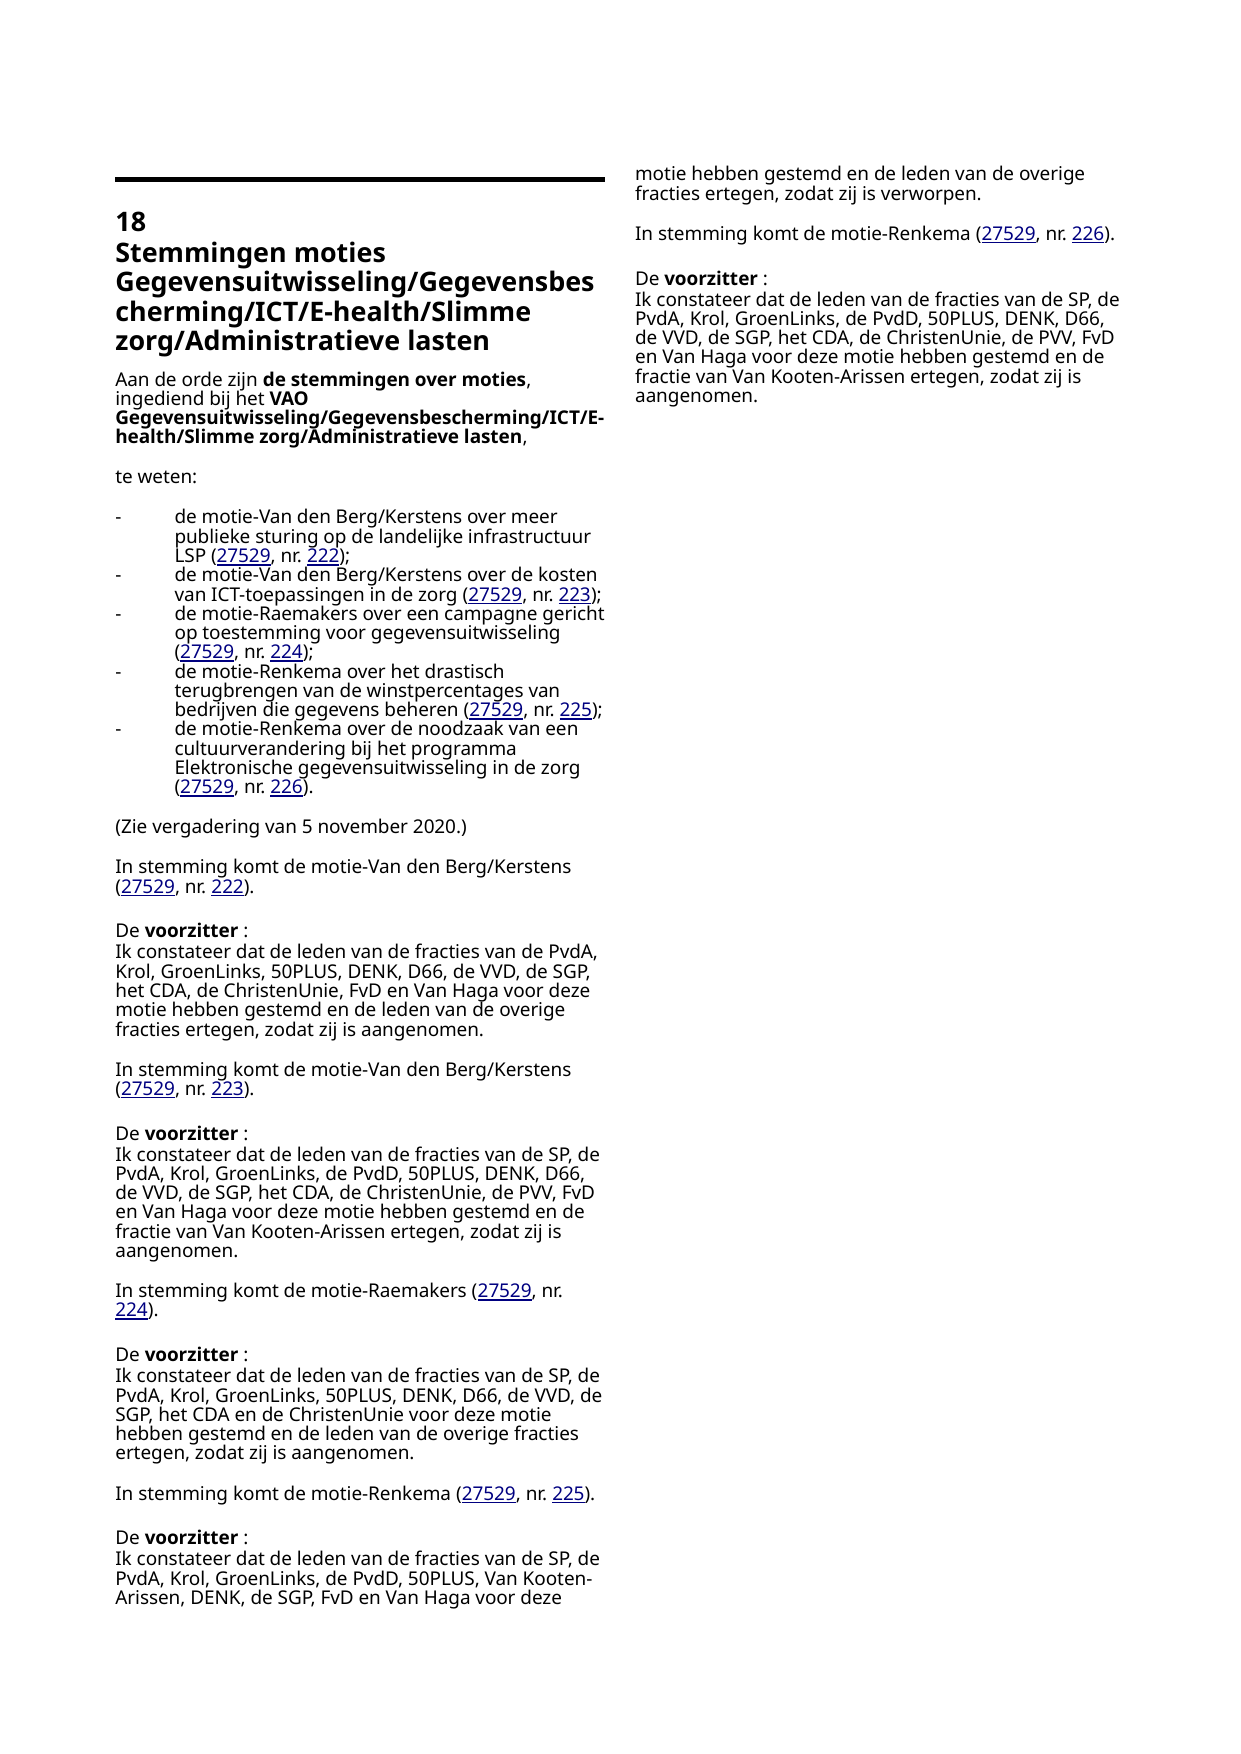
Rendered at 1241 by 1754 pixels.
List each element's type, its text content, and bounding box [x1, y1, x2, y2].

text Aan de orde zijn de stemmingen over moties, ingediend bij het VAO Gegevensuitwisseling/Gegevensbescherming/ICT/E-health/Slimme zorg/Administratieve lasten, [115, 371, 605, 448]
list de motie-Renkema over de noodzaak van een cultuurverandering bij het programma Elektronische gegevensuitwisseling in de zorg (27529, nr. 226). [115, 720, 605, 797]
text (Zie vergadering van 5 november 2020.) [115, 818, 605, 837]
list de motie-Van den Berg/Kerstens over de kosten van ICT-toepassingen in de zorg (27529, nr. 223); [115, 566, 605, 605]
text te weten: [115, 468, 605, 488]
list de motie-Renkema over het drastisch terugbrengen van de winstpercentages van bedrijven die gegevens beheren (27529, nr. 225); [115, 663, 605, 720]
text In stemming komt de motie-Renkema (27529, nr. 226). [635, 225, 1125, 244]
list de motie-Raemakers over een campagne gericht op toestemming voor gegevensuitwisseling (27529, nr. 224); [115, 605, 605, 663]
text motie hebben gestemd en de leden van de overige fracties ertegen, zodat zij is verworpen. [635, 165, 1125, 204]
text 18 [115, 203, 605, 239]
text Ik constateer dat de leden van de fracties van de SP, de PvdA, Krol, GroenLinks, de PvdD, 50PLUS, DENK, D66, de VVD, de SGP, het CDA, de ChristenUnie, de PVV, FvD en Van Haga voor deze motie hebben gestemd en de fractie van Van Kooten-Arissen ertegen, zodat zij is aangenomen. [115, 1146, 605, 1261]
text Stemmingen moties Gegevensuitwisseling/Gegevensbescherming/ICT/E-health/Slimme zorg/Administratieve lasten [115, 239, 605, 371]
text In stemming komt de motie-Renkema (27529, nr. 225). [115, 1484, 605, 1504]
text De voorzitter : [115, 1120, 605, 1146]
text In stemming komt de motie-Raemakers (27529, nr. 224). [115, 1282, 605, 1321]
text De voorzitter : [115, 1524, 605, 1550]
text Ik constateer dat de leden van de fracties van de SP, de PvdA, Krol, GroenLinks, de PvdD, 50PLUS, DENK, D66, de VVD, de SGP, het CDA, de ChristenUnie, de PVV, FvD en Van Haga voor deze motie hebben gestemd en de fractie van Van Kooten-Arissen ertegen, zodat zij is aangenomen. [635, 291, 1125, 406]
text In stemming komt de motie-Van den Berg/Kerstens (27529, nr. 223). [115, 1061, 605, 1099]
text De voorzitter : [115, 1342, 605, 1367]
text In stemming komt de motie-Van den Berg/Kerstens (27529, nr. 222). [115, 858, 605, 897]
text De voorzitter : [635, 265, 1125, 291]
text Ik constateer dat de leden van de fracties van de SP, de PvdA, Krol, GroenLinks, 50PLUS, DENK, D66, de VVD, de SGP, het CDA en de ChristenUnie voor deze motie hebben gestemd en de leden van de overige fracties ertegen, zodat zij is aangenomen. [115, 1367, 605, 1464]
list de motie-Van den Berg/Kerstens over meer publieke sturing op de landelijke infrastructuur LSP (27529, nr. 222); [115, 508, 605, 566]
text Ik constateer dat de leden van de fracties van de PvdA, Krol, GroenLinks, 50PLUS, DENK, D66, de VVD, de SGP, het CDA, de ChristenUnie, FvD en Van Haga voor deze motie hebben gestemd en de leden van de overige fracties ertegen, zodat zij is aangenomen. [115, 943, 605, 1040]
text Ik constateer dat de leden van de fracties van de SP, de PvdA, Krol, GroenLinks, de PvdD, 50PLUS, Van Kooten-Arissen, DENK, de SGP, FvD en Van Haga voor deze [115, 1550, 605, 1608]
text De voorzitter : [115, 918, 605, 943]
